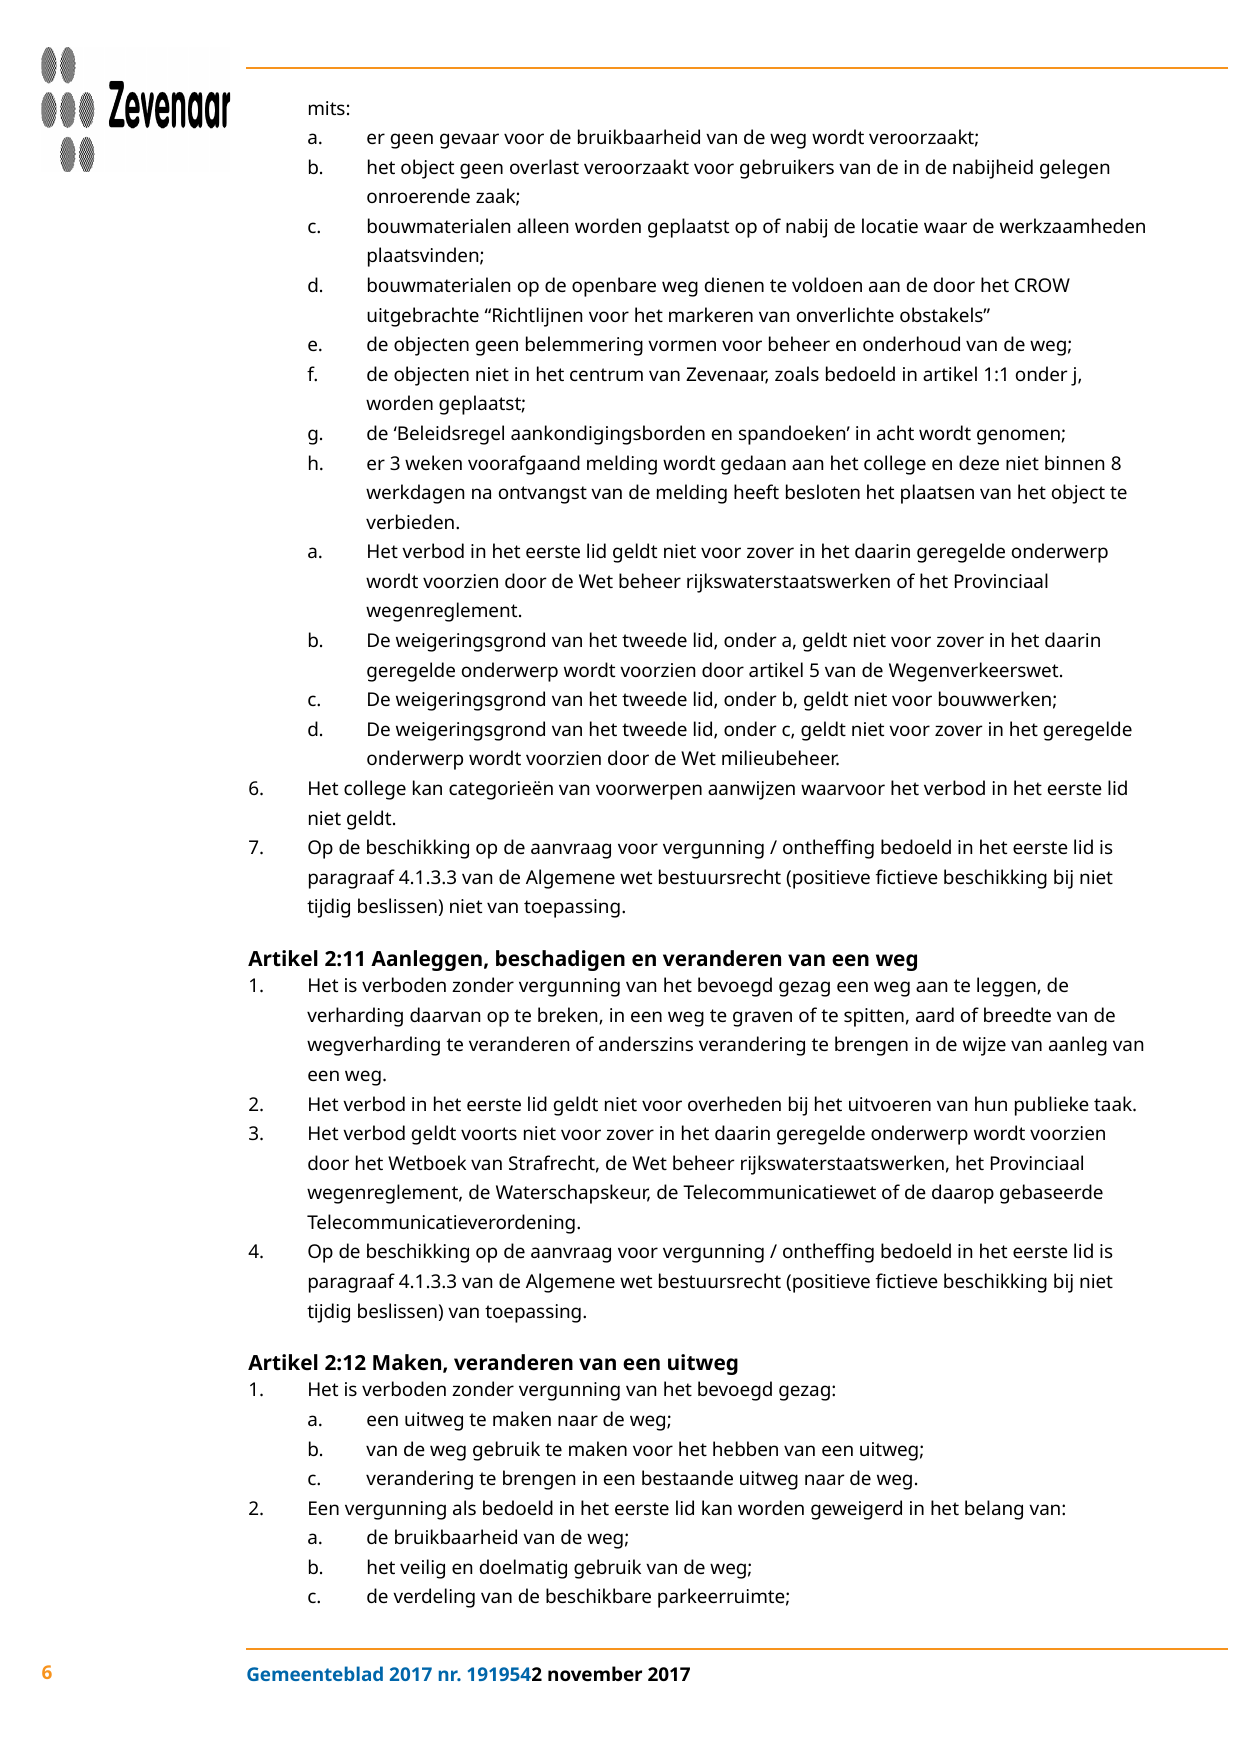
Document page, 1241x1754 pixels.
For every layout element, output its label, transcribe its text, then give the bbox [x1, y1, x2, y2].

list de objecten geen belemmering vormen voor beheer en onderhoud van de weg; [307, 331, 1152, 357]
list de bruikbaarheid van de weg; [307, 1524, 1152, 1550]
list Het is verboden zonder vergunning van het bevoegd gezag een weg aan te leggen, de verharding daarvan op te breken, in een weg te graven of te spitten, aard of breedte van de wegverharding te veranderen of anderszins verandering te brengen in de wijze van aanleg van een weg. [248, 972, 1152, 1087]
list het object geen overlast veroorzaakt voor gebruikers van de in de nabijheid gelegen onroerende zaak; [307, 154, 1152, 209]
list bouwmaterialen op de openbare weg dienen te voldoen aan de door het CROW uitgebrachte “Richtlijnen voor het markeren van onverlichte obstakels” [307, 272, 1152, 328]
list De weigeringsgrond van het tweede lid, onder c, geldt niet voor zover in het geregelde onderwerp wordt voorzien door de Wet milieubeheer. [307, 716, 1152, 771]
list De weigeringsgrond van het tweede lid, onder b, geldt niet voor bouwwerken; [307, 686, 1152, 712]
list bouwmaterialen alleen worden geplaatst op of nabij de locatie waar de werkzaamheden plaatsvinden; [307, 213, 1152, 268]
list de ‘Beleidsregel aankondigingsborden en spandoeken’ in acht wordt genomen; [307, 420, 1152, 446]
list Het college kan categorieën van voorwerpen aanwijzen waarvoor het verbod in het eerste lid niet geldt. [248, 775, 1152, 831]
list De weigeringsgrond van het tweede lid, onder a, geldt niet voor zover in het daarin geregelde onderwerp wordt voorzien door artikel 5 van de Wegenverkeerswet. [307, 627, 1152, 683]
list de verdeling van de beschikbare parkeerruimte; [307, 1584, 1152, 1609]
list een uitweg te maken naar de weg; [307, 1406, 1152, 1432]
list Op de beschikking op de aanvraag voor vergunning / ontheffing bedoeld in het eerste lid is paragraaf 4.1.3.3 van de Algemene wet bestuursrecht (positieve fictieve beschikking bij niet tijdig beslissen) van toepassing. [248, 1239, 1152, 1323]
list er 3 weken voorafgaand melding wordt gedaan aan het college en deze niet binnen 8 werkdagen na ontvangst van de melding heeft besloten het plaatsen van het object te verbieden. [307, 450, 1152, 535]
list Een vergunning als bedoeld in het eerste lid kan worden geweigerd in het belang van: [248, 1495, 1152, 1521]
list Het verbod geldt voorts niet voor zover in het daarin geregelde onderwerp wordt voorzien door het Wetboek van Strafrecht, de Wet beheer rijkswaterstaatswerken, het Provinciaal wegenreglement, de Waterschapskeur, de Telecommunicatiewet of de daarop gebaseerde Telecommunicatieverordening. [248, 1120, 1152, 1235]
list mits: [248, 95, 1152, 121]
list Op de beschikking op de aanvraag voor vergunning / ontheffing bedoeld in het eerste lid is paragraaf 4.1.3.3 van de Algemene wet bestuursrecht (positieve fictieve beschikking bij niet tijdig beslissen) niet van toepassing. [248, 834, 1152, 919]
list Het verbod in het eerste lid geldt niet voor overheden bij het uitvoeren van hun publieke taak. [248, 1091, 1152, 1116]
text Artikel 2:12 Maken, veranderen van een uitweg [248, 1348, 1152, 1377]
list Het verbod in het eerste lid geldt niet voor zover in het daarin geregelde onderwerp wordt voorzien door de Wet beheer rijkswaterstaatswerken of het Provinciaal wegenreglement. [307, 538, 1152, 623]
picture [41, 47, 231, 172]
list Het is verboden zonder vergunning van het bevoegd gezag: [248, 1377, 1152, 1402]
list de objecten niet in het centrum van Zevenaar, zoals bedoeld in artikel 1:1 onder j, worden geplaatst; [307, 361, 1152, 416]
list van de weg gebruik te maken voor het hebben van een uitweg; [307, 1436, 1152, 1462]
text Artikel 2:11 Aanleggen, beschadigen en veranderen van een weg [248, 944, 1152, 972]
list verandering te brengen in een bestaande uitweg naar de weg. [307, 1465, 1152, 1491]
list er geen gevaar voor de bruikbaarheid van de weg wordt veroorzaakt; [307, 124, 1152, 150]
list het veilig en doelmatig gebruik van de weg; [307, 1554, 1152, 1580]
